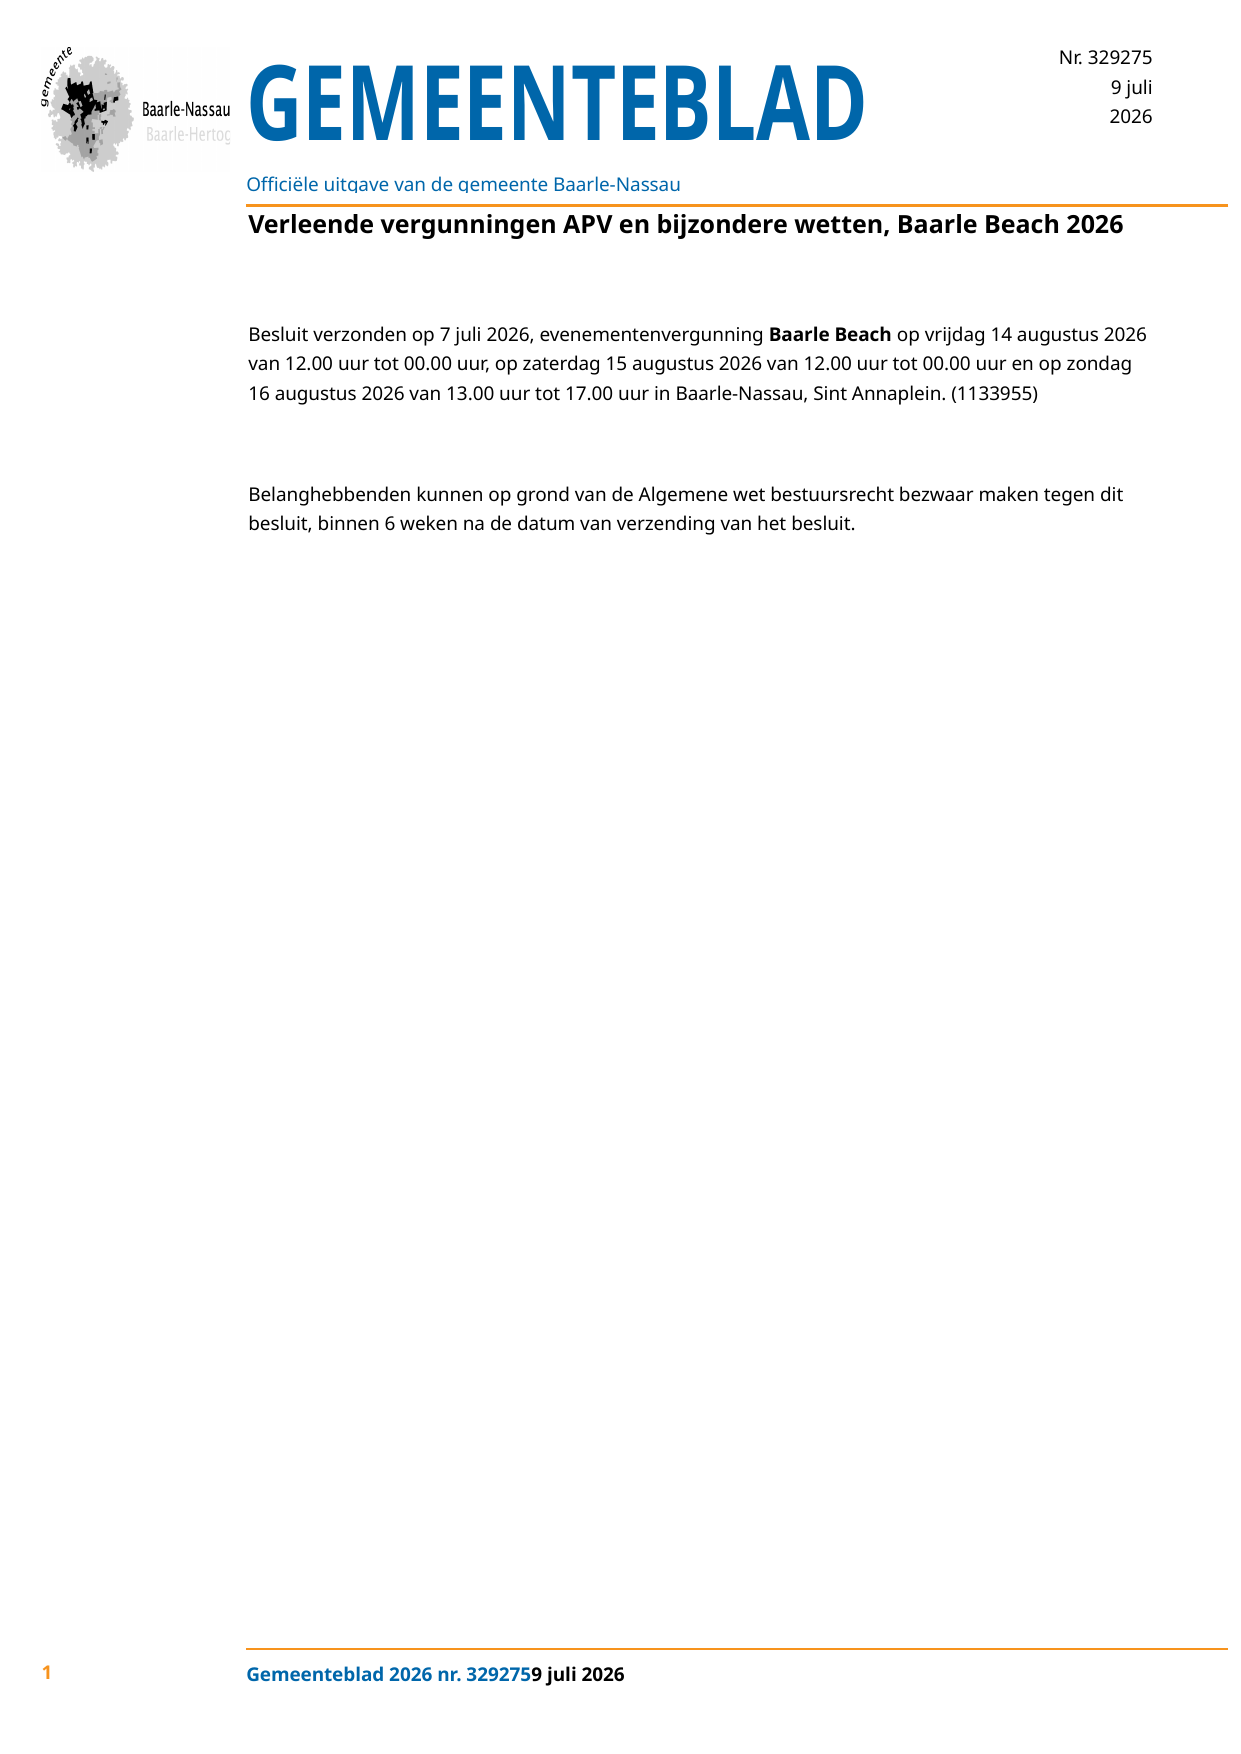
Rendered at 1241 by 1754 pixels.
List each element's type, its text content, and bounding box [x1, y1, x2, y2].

picture [41, 47, 231, 172]
text Verleende vergunningen APV en bijzondere wetten, Baarle Beach 2026 [248, 207, 1152, 241]
text Besluit verzonden op 7 juli 2026, evenementenvergunning Baarle Beach op vrijdag 14 augustus 2026 van 12.00 uur tot 00.00 uur, op zaterdag 15 augustus 2026 van 12.00 uur tot 00.00 uur en op zondag 16 augustus 2026 van 13.00 uur tot 17.00 uur in Baarle-Nassau, Sint Annaplein. (1133955) [248, 321, 1152, 406]
text Belanghebbenden kunnen op grond van de Algemene wet bestuursrecht bezwaar maken tegen dit besluit, binnen 6 weken na de datum van verzending van het besluit. [248, 481, 1152, 536]
